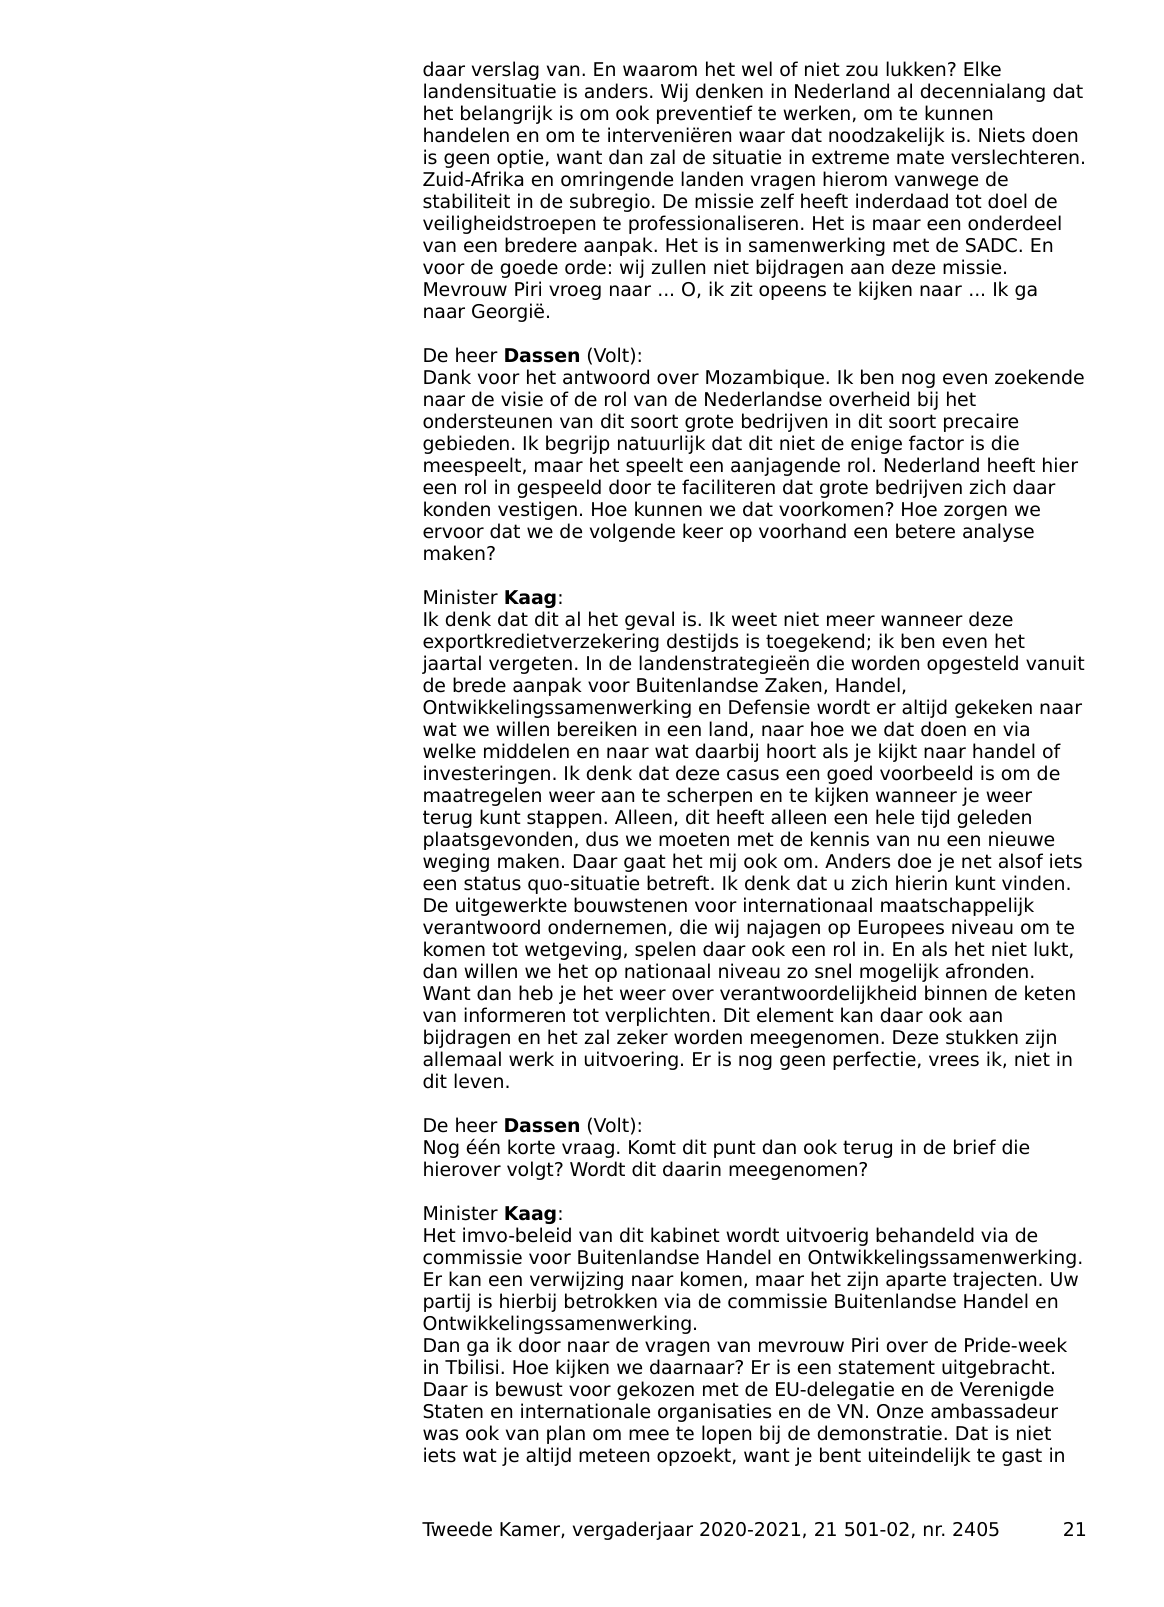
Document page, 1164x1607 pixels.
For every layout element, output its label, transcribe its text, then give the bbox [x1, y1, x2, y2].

text Minister Kaag: [422, 1203, 1087, 1225]
text daar verslag van. En waarom het wel of niet zou lukken? Elke landensituatie is anders. Wij denken in Nederland al decennialang dat het belangrijk is om ook preventief te werken, om te kunnen handelen en om te interveniëren waar dat noodzakelijk is. Niets doen is geen optie, want dan zal de situatie in extreme mate verslechteren. Zuid-Afrika en omringende landen vragen hierom vanwege de stabiliteit in de subregio. De missie zelf heeft inderdaad tot doel de veiligheidstroepen te professionaliseren. Het is maar een onderdeel van een bredere aanpak. Het is in samenwerking met de SADC. En voor de goede orde: wij zullen niet bijdragen aan deze missie. [422, 59, 1087, 279]
text De heer Dassen (Volt): [422, 345, 1087, 367]
text Ik denk dat dit al het geval is. Ik weet niet meer wanneer deze exportkredietverzekering destijds is toegekend; ik ben even het jaartal vergeten. In de landenstrategieën die worden opgesteld vanuit de brede aanpak voor Buitenlandse Zaken, Handel, Ontwikkelingssamenwerking en Defensie wordt er altijd gekeken naar wat we willen bereiken in een land, naar hoe we dat doen en via welke middelen en naar wat daarbij hoort als je kijkt naar handel of investeringen. Ik denk dat deze casus een goed voorbeeld is om de maatregelen weer aan te scherpen en te kijken wanneer je weer terug kunt stappen. Alleen, dit heeft alleen een hele tijd geleden plaatsgevonden, dus we moeten met de kennis van nu een nieuwe weging maken. Daar gaat het mij ook om. Anders doe je net alsof iets een status quo-situatie betreft. Ik denk dat u zich hierin kunt vinden. De uitgewerkte bouwstenen voor internationaal maatschappelijk verantwoord ondernemen, die wij najagen op Europees niveau om te komen tot wetgeving, spelen daar ook een rol in. En als het niet lukt, dan willen we het op nationaal niveau zo snel mogelijk afronden. Want dan heb je het weer over verantwoordelijkheid binnen de keten van informeren tot verplichten. Dit element kan daar ook aan bijdragen en het zal zeker worden meegenomen. Deze stukken zijn allemaal werk in uitvoering. Er is nog geen perfectie, vrees ik, niet in dit leven. [422, 609, 1087, 1092]
text Mevrouw Piri vroeg naar ... O, ik zit opeens te kijken naar ... Ik ga naar Georgië. [422, 279, 1087, 323]
text De heer Dassen (Volt): [422, 1115, 1087, 1137]
text Minister Kaag: [422, 587, 1087, 609]
text Het imvo-beleid van dit kabinet wordt uitvoerig behandeld via de commissie voor Buitenlandse Handel en Ontwikkelingssamenwerking. Er kan een verwijzing naar komen, maar het zijn aparte trajecten. Uw partij is hierbij betrokken via de commissie Buitenlandse Handel en Ontwikkelingssamenwerking. [422, 1225, 1087, 1335]
text Nog één korte vraag. Komt dit punt dan ook terug in de brief die hierover volgt? Wordt dit daarin meegenomen? [422, 1137, 1087, 1181]
text Dan ga ik door naar de vragen van mevrouw Piri over de Pride-week in Tbilisi. Hoe kijken we daarnaar? Er is een statement uitgebracht. Daar is bewust voor gekozen met de EU-delegatie en de Verenigde Staten en internationale organisaties en de VN. Onze ambassadeur was ook van plan om mee te lopen bij de demonstratie. Dat is niet iets wat je altijd meteen opzoekt, want je bent uiteindelijk te gast in [422, 1335, 1087, 1467]
text Dank voor het antwoord over Mozambique. Ik ben nog even zoekende naar de visie of de rol van de Nederlandse overheid bij het ondersteunen van dit soort grote bedrijven in dit soort precaire gebieden. Ik begrijp natuurlijk dat dit niet de enige factor is die meespeelt, maar het speelt een aanjagende rol. Nederland heeft hier een rol in gespeeld door te faciliteren dat grote bedrijven zich daar konden vestigen. Hoe kunnen we dat voorkomen? Hoe zorgen we ervoor dat we de volgende keer op voorhand een betere analyse maken? [422, 367, 1087, 565]
